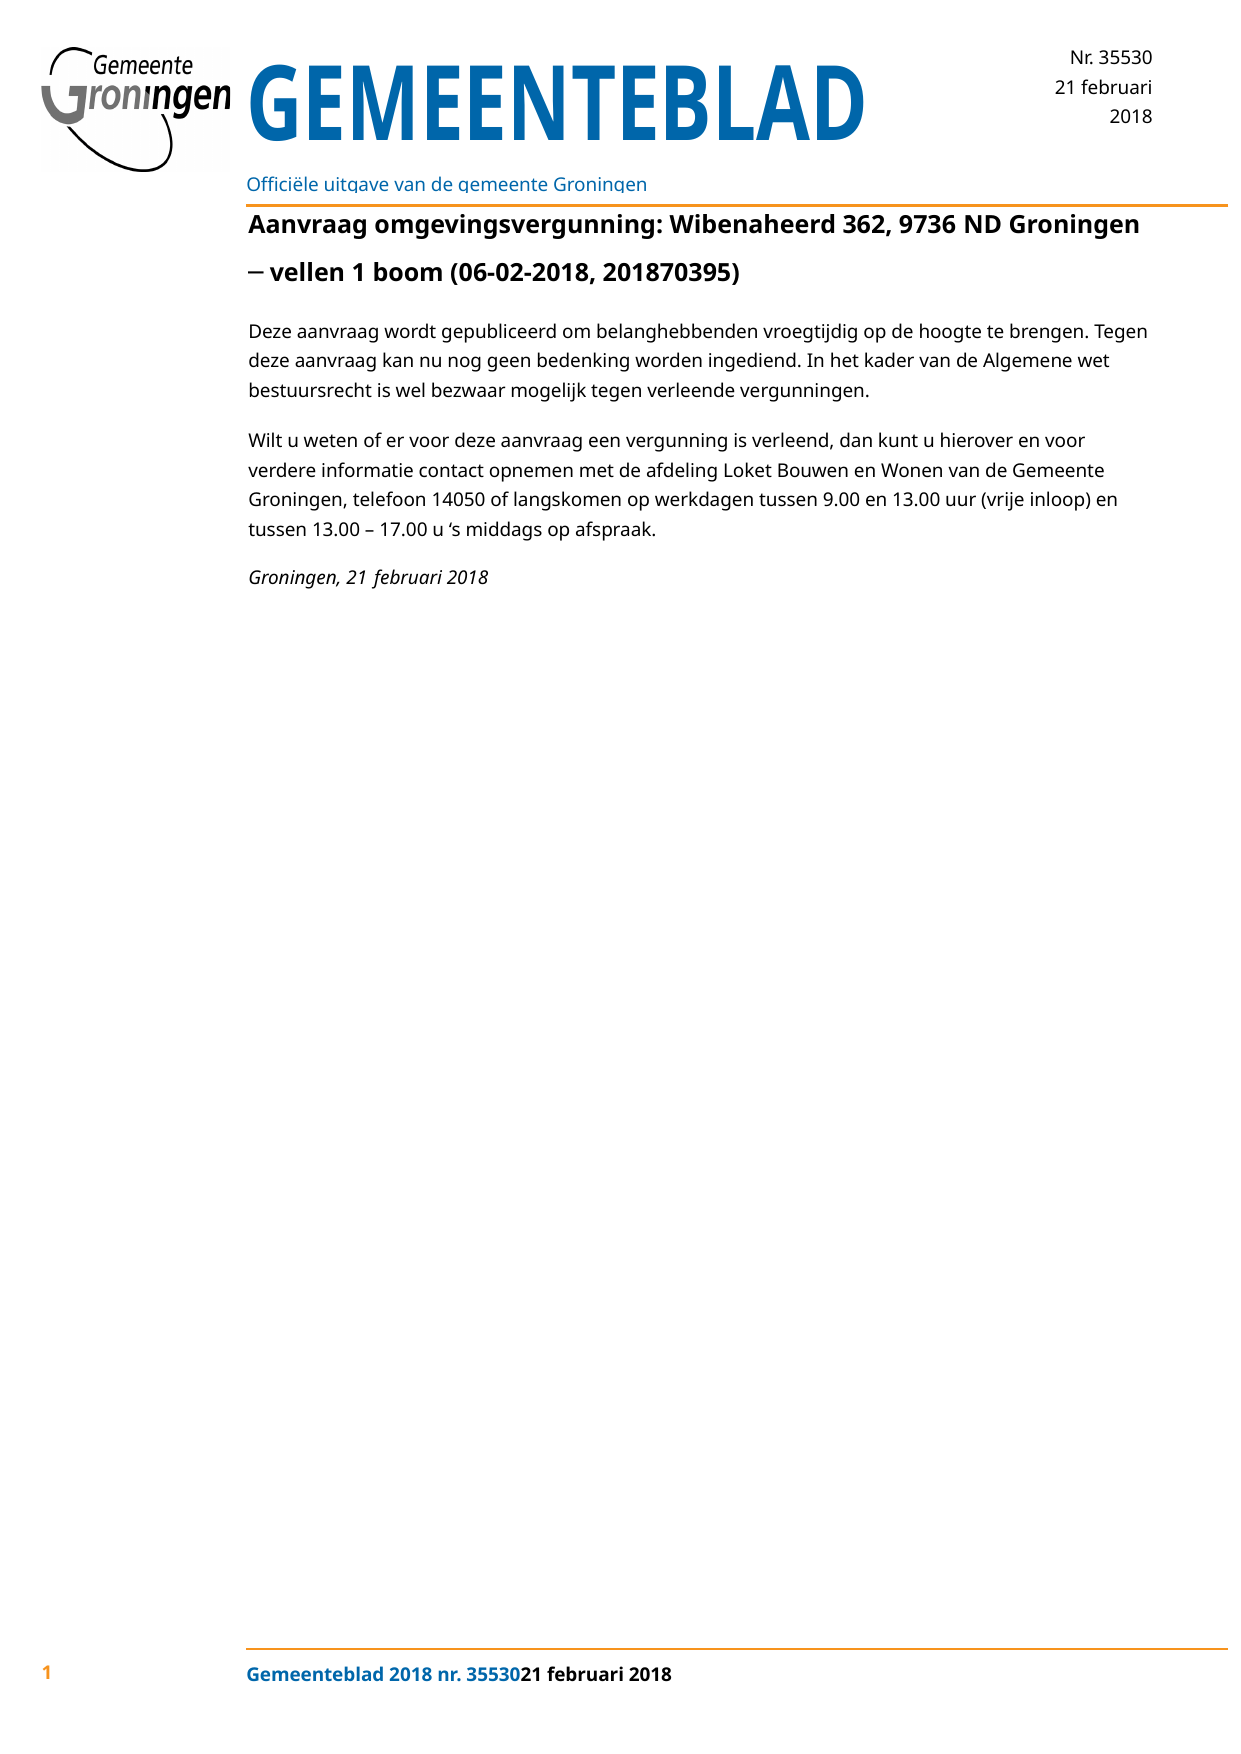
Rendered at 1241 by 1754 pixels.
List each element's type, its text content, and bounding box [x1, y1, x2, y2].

text Wilt u weten of er voor deze aanvraag een vergunning is verleend, dan kunt u hierover en voor verdere informatie contact opnemen met de afdeling Loket Bouwen en Wonen van de Gemeente Groningen, telefoon 14050 of langskomen op werkdagen tussen 9.00 en 13.00 uur (vrije inloop) en tussen 13.00 – 17.00 u ‘s middags op afspraak. [248, 427, 1152, 542]
text Groningen, 21 februari 2018 [248, 564, 1152, 590]
text Deze aanvraag wordt gepubliceerd om belanghebbenden vroegtijdig op de hoogte te brengen. Tegen deze aanvraag kan nu nog geen bedenking worden ingediend. In het kader van de Algemene wet bestuursrecht is wel bezwaar mogelijk tegen verleende vergunningen. [248, 318, 1152, 403]
text Aanvraag omgevingsvergunning: Wibenaheerd 362, 9736 ND Groningen ─ vellen 1 boom (06-02-2018, 201870395) [248, 207, 1152, 288]
picture [41, 47, 231, 172]
